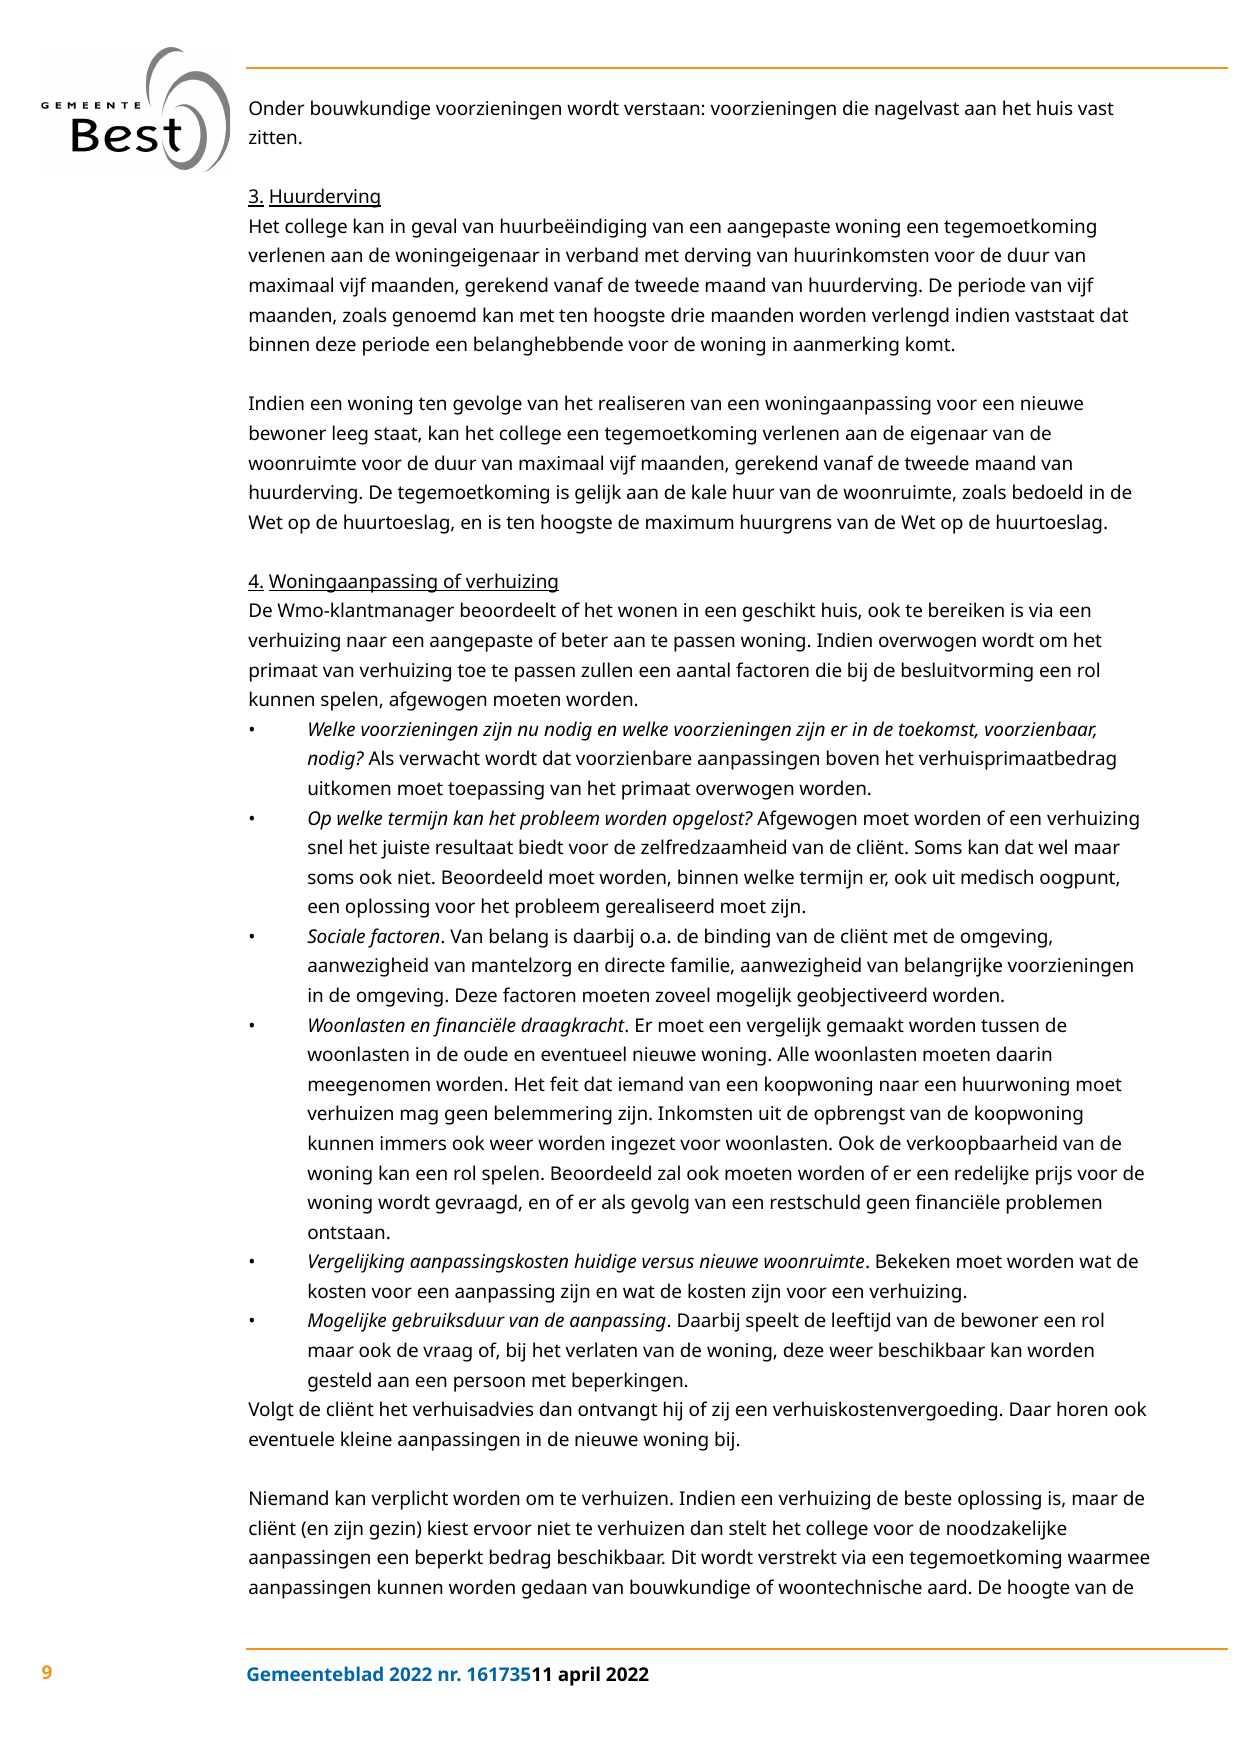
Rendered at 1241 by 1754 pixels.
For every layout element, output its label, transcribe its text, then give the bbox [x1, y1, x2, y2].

text Onder bouwkundige voorzieningen wordt verstaan: voorzieningen die nagelvast aan het huis vast zitten. [248, 95, 1152, 150]
text Het college kan in geval van huurbeëindiging van een aangepaste woning een tegemoetkoming verlenen aan de woningeigenaar in verband met derving van huurinkomsten voor de duur van maximaal vijf maanden, gerekend vanaf de tweede maand van huurderving. De periode van vijf maanden, zoals genoemd kan met ten hoogste drie maanden worden verlengd indien vaststaat dat binnen deze periode een belanghebbende voor de woning in aanmerking komt. [248, 213, 1152, 357]
text De Wmo-klantmanager beoordeelt of het wonen in een geschikt huis, ook te bereiken is via een verhuizing naar een aangepaste of beter aan te passen woning. Indien overwogen wordt om het primaat van verhuizing toe te passen zullen een aantal factoren die bij de besluitvorming een rol kunnen spelen, afgewogen moeten worden. [248, 598, 1152, 712]
text Volgt de cliënt het verhuisadvies dan ontvangt hij of zij een verhuiskostenvergoeding. Daar horen ook eventuele kleine aanpassingen in de nieuwe woning bij. [248, 1396, 1152, 1452]
list Sociale factoren. Van belang is daarbij o.a. de binding van de cliënt met de omgeving, aanwezigheid van mantelzorg en directe familie, aanwezigheid van belangrijke voorzieningen in de omgeving. Deze factoren moeten zoveel mogelijk geobjectiveerd worden. [248, 923, 1152, 1008]
text 3. Huurderving [248, 183, 1152, 209]
list Welke voorzieningen zijn nu nodig en welke voorzieningen zijn er in de toekomst, voorzienbaar, nodig? Als verwacht wordt dat voorzienbare aanpassingen boven het verhuisprimaatbedrag uitkomen moet toepassing van het primaat overwogen worden. [248, 716, 1152, 801]
list Op welke termijn kan het probleem worden opgelost? Afgewogen moet worden of een verhuizing snel het juiste resultaat biedt voor de zelfredzaamheid van de cliënt. Soms kan dat wel maar soms ook niet. Beoordeeld moet worden, binnen welke termijn er, ook uit medisch oogpunt, een oplossing voor het probleem gerealiseerd moet zijn. [248, 805, 1152, 919]
picture [41, 47, 231, 172]
list Vergelijking aanpassingskosten huidige versus nieuwe woonruimte. Bekeken moet worden wat de kosten voor een aanpassing zijn en wat de kosten zijn voor een verhuizing. [248, 1248, 1152, 1304]
text Indien een woning ten gevolge van het realiseren van een woningaanpassing voor een nieuwe bewoner leeg staat, kan het college een tegemoetkoming verlenen aan de eigenaar van de woonruimte voor de duur van maximaal vijf maanden, gerekend vanaf de tweede maand van huurderving. De tegemoetkoming is gelijk aan de kale huur van de woonruimte, zoals bedoeld in de Wet op de huurtoeslag, en is ten hoogste de maximum huurgrens van de Wet op de huurtoeslag. [248, 391, 1152, 535]
text 4. Woningaanpassing of verhuizing [248, 568, 1152, 594]
list Woonlasten en financiële draagkracht. Er moet een vergelijk gemaakt worden tussen de woonlasten in de oude en eventueel nieuwe woning. Alle woonlasten moeten daarin meegenomen worden. Het feit dat iemand van een koopwoning naar een huurwoning moet verhuizen mag geen belemmering zijn. Inkomsten uit de opbrengst van de koopwoning kunnen immers ook weer worden ingezet voor woonlasten. Ook de verkoopbaarheid van de woning kan een rol spelen. Beoordeeld zal ook moeten worden of er een redelijke prijs voor de woning wordt gevraagd, en of er als gevolg van een restschuld geen financiële problemen ontstaan. [248, 1012, 1152, 1245]
list Mogelijke gebruiksduur van de aanpassing. Daarbij speelt de leeftijd van de bewoner een rol maar ook de vraag of, bij het verlaten van de woning, deze weer beschikbaar kan worden gesteld aan een persoon met beperkingen. [248, 1308, 1152, 1393]
text Niemand kan verplicht worden om te verhuizen. Indien een verhuizing de beste oplossing is, maar de cliënt (en zijn gezin) kiest ervoor niet te verhuizen dan stelt het college voor de noodzakelijke aanpassingen een beperkt bedrag beschikbaar. Dit wordt verstrekt via een tegemoetkoming waarmee aanpassingen kunnen worden gedaan van bouwkundige of woontechnische aard. De hoogte van de [248, 1485, 1152, 1600]
